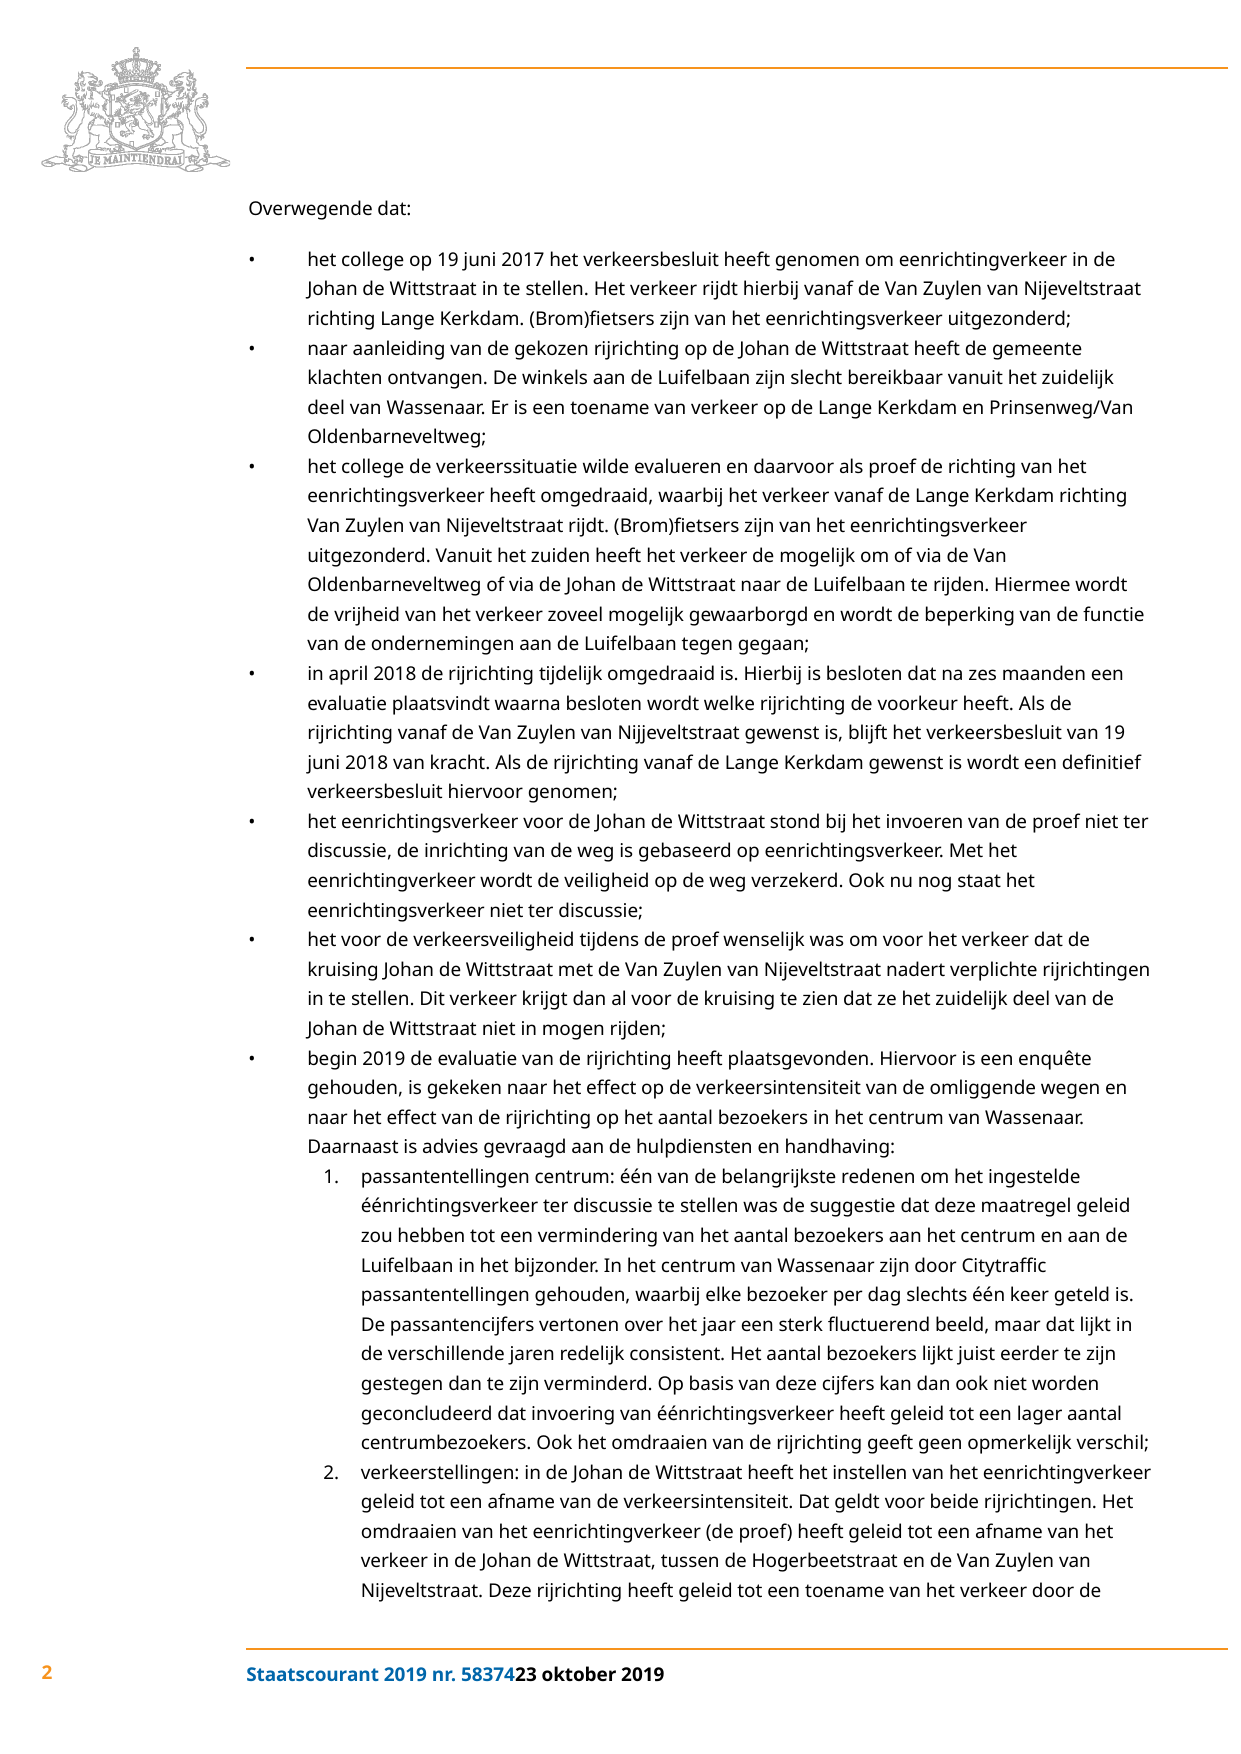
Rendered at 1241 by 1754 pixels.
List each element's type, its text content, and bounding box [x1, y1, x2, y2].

picture [41, 47, 231, 172]
text Overwegende dat: [248, 196, 1152, 221]
list het eenrichtingsverkeer voor de Johan de Wittstraat stond bij het invoeren van de proef niet ter discussie, de inrichting van de weg is gebaseerd op eenrichtingsverkeer. Met het eenrichtingverkeer wordt de veiligheid op de weg verzekerd. Ook nu nog staat het eenrichtingsverkeer niet ter discussie; [248, 808, 1152, 923]
list het college de verkeerssituatie wilde evalueren en daarvoor als proef de richting van het eenrichtingsverkeer heeft omgedraaid, waarbij het verkeer vanaf de Lange Kerkdam richting Van Zuylen van Nijeveltstraat rijdt. (Brom)fietsers zijn van het eenrichtingsverkeer uitgezonderd. Vanuit het zuiden heeft het verkeer de mogelijk om of via de Van Oldenbarneveltweg of via de Johan de Wittstraat naar de Luifelbaan te rijden. Hiermee wordt de vrijheid van het verkeer zoveel mogelijk gewaarborgd en wordt de beperking van de functie van de ondernemingen aan de Luifelbaan tegen gegaan; [248, 453, 1152, 656]
list het college op 19 juni 2017 het verkeersbesluit heeft genomen om eenrichtingverkeer in de Johan de Wittstraat in te stellen. Het verkeer rijdt hierbij vanaf de Van Zuylen van Nijeveltstraat richting Lange Kerkdam. (Brom)fietsers zijn van het eenrichtingsverkeer uitgezonderd; [248, 246, 1152, 331]
list het voor de verkeersveiligheid tijdens de proef wenselijk was om voor het verkeer dat de kruising Johan de Wittstraat met de Van Zuylen van Nijeveltstraat nadert verplichte rijrichtingen in te stellen. Dit verkeer krijgt dan al voor de kruising te zien dat ze het zuidelijk deel van de Johan de Wittstraat niet in mogen rijden; [248, 926, 1152, 1041]
list naar aanleiding van de gekozen rijrichting op de Johan de Wittstraat heeft de gemeente klachten ontvangen. De winkels aan de Luifelbaan zijn slecht bereikbaar vanuit het zuidelijk deel van Wassenaar. Er is een toename van verkeer op de Lange Kerkdam en Prinsenweg/Van Oldenbarneveltweg; [248, 335, 1152, 449]
list in april 2018 de rijrichting tijdelijk omgedraaid is. Hierbij is besloten dat na zes maanden een evaluatie plaatsvindt waarna besloten wordt welke rijrichting de voorkeur heeft. Als de rijrichting vanaf de Van Zuylen van Nijjeveltstraat gewenst is, blijft het verkeersbesluit van 19 juni 2018 van kracht. Als de rijrichting vanaf de Lange Kerkdam gewenst is wordt een definitief verkeersbesluit hiervoor genomen; [248, 660, 1152, 804]
list begin 2019 de evaluatie van de rijrichting heeft plaatsgevonden. Hiervoor is een enquête gehouden, is gekeken naar het effect op de verkeersintensiteit van de omliggende wegen en naar het effect van de rijrichting op het aantal bezoekers in het centrum van Wassenaar. Daarnaast is advies gevraagd aan de hulpdiensten en handhaving: [248, 1045, 1152, 1159]
list verkeerstellingen: in de Johan de Wittstraat heeft het instellen van het eenrichtingverkeer geleid tot een afname van de verkeersintensiteit. Dat geldt voor beide rijrichtingen. Het omdraaien van het eenrichtingverkeer (de proef) heeft geleid tot een afname van het verkeer in de Johan de Wittstraat, tussen de Hogerbeetstraat en de Van Zuylen van Nijeveltstraat. Deze rijrichting heeft geleid tot een toename van het verkeer door de [323, 1459, 1152, 1603]
list passantentellingen centrum: één van de belangrijkste redenen om het ingestelde éénrichtingsverkeer ter discussie te stellen was de suggestie dat deze maatregel geleid zou hebben tot een vermindering van het aantal bezoekers aan het centrum en aan de Luifelbaan in het bijzonder. In het centrum van Wassenaar zijn door Citytraffic passantentellingen gehouden, waarbij elke bezoeker per dag slechts één keer geteld is. De passantencijfers vertonen over het jaar een sterk fluctuerend beeld, maar dat lijkt in de verschillende jaren redelijk consistent. Het aantal bezoekers lijkt juist eerder te zijn gestegen dan te zijn verminderd. Op basis van deze cijfers kan dan ook niet worden geconcludeerd dat invoering van éénrichtingsverkeer heeft geleid tot een lager aantal centrumbezoekers. Ook het omdraaien van de rijrichting geeft geen opmerkelijk verschil; [323, 1163, 1152, 1455]
